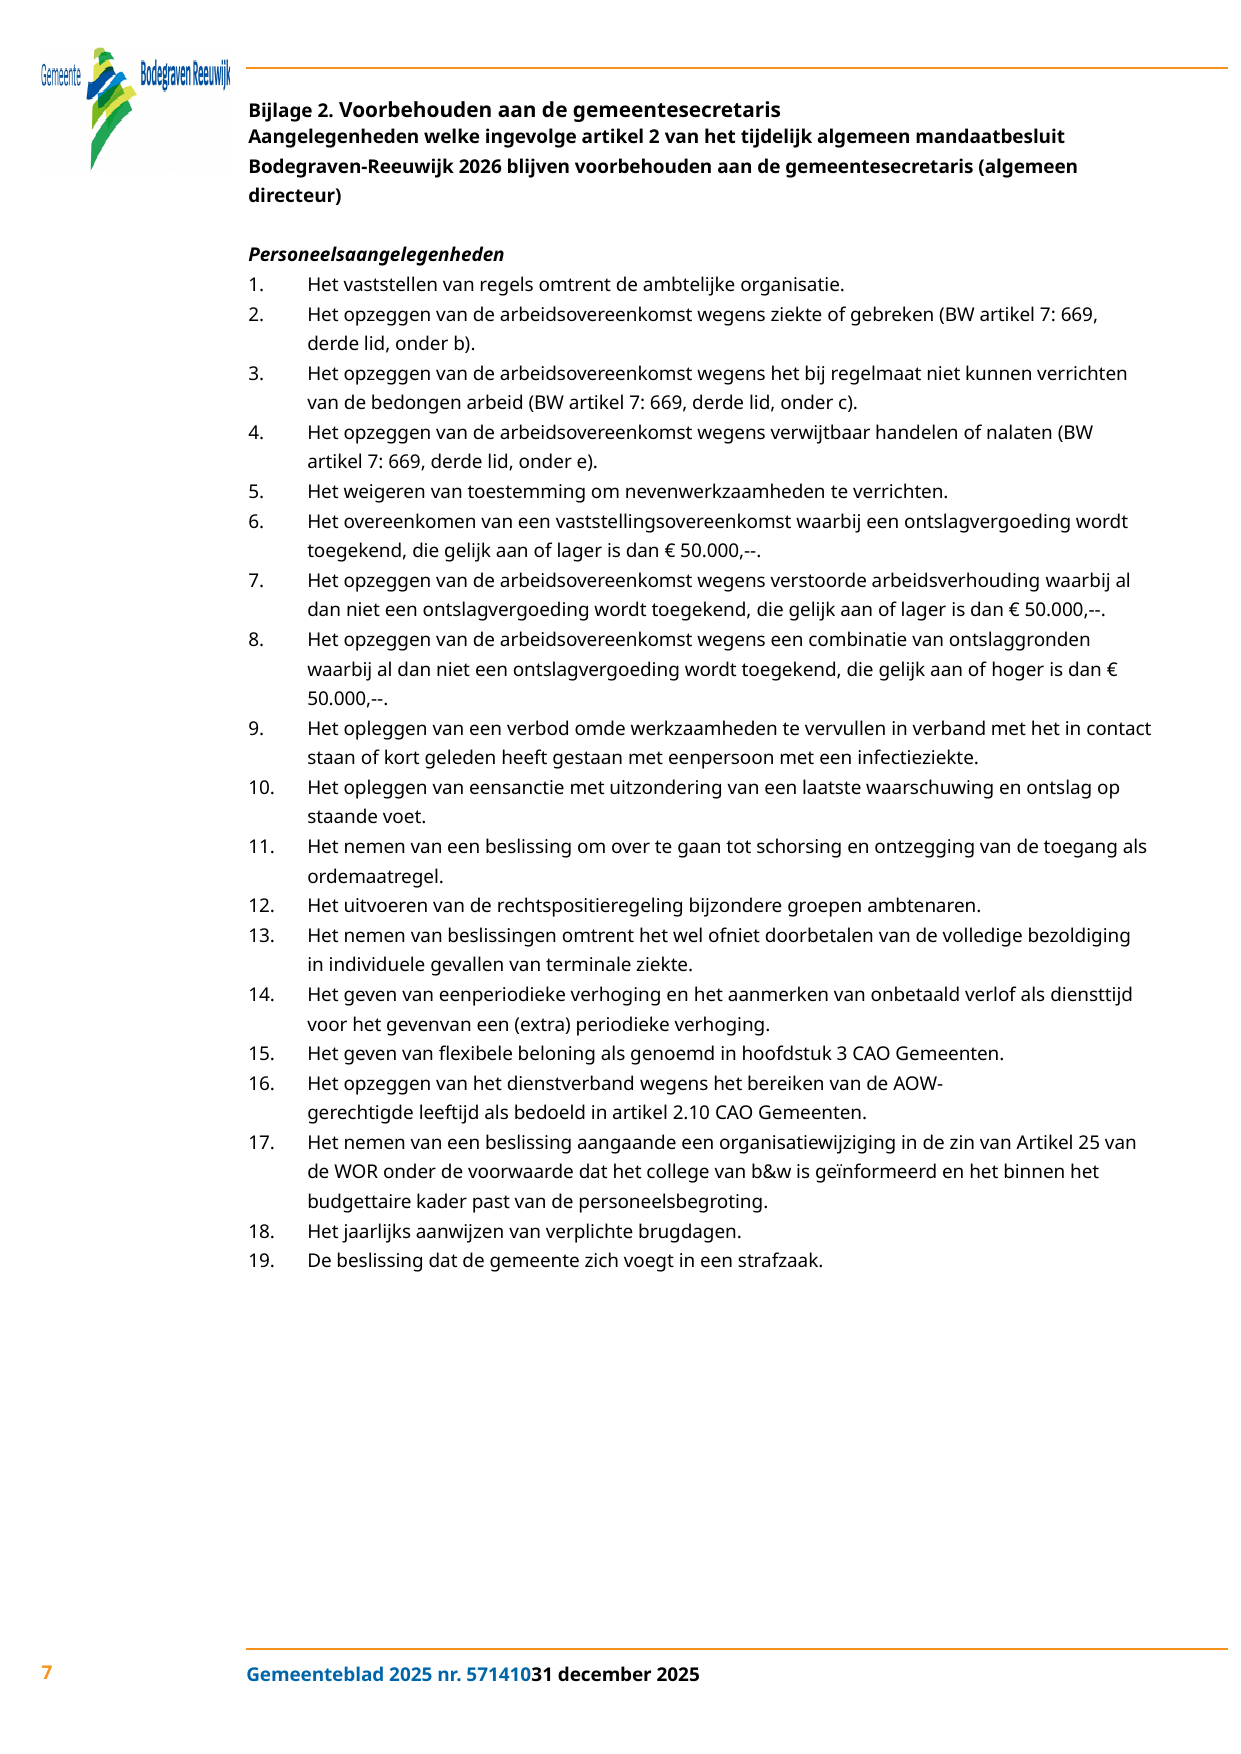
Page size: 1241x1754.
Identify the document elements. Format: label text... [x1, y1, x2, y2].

list De beslissing dat de gemeente zich voegt in een strafzaak. [248, 1247, 1152, 1273]
list Het jaarlijks aanwijzen van verplichte brugdagen. [248, 1218, 1152, 1244]
text Bijlage 2. Voorbehouden aan de gemeentesecretaris [248, 95, 1152, 123]
list Het nemen van beslissingen omtrent het wel ofniet doorbetalen van de volledige bezoldiging in individuele gevallen van terminale ziekte. [248, 922, 1152, 977]
list Het overeenkomen van een vaststellingsovereenkomst waarbij een ontslagvergoeding wordt toegekend, die gelijk aan of lager is dan € 50.000,--. [248, 508, 1152, 563]
text Aangelegenheden welke ingevolge artikel 2 van het tijdelijk algemeen mandaatbesluit Bodegraven-Reeuwijk 2026 blijven voorbehouden aan de gemeentesecretaris (algemeen directeur) [248, 123, 1152, 208]
list Het geven van eenperiodieke verhoging en het aanmerken van onbetaald verlof als diensttijd voor het gevenvan een (extra) periodieke verhoging. [248, 981, 1152, 1037]
list Het opzeggen van de arbeidsovereenkomst wegens ziekte of gebreken (BW artikel 7: 669, derde lid, onder b). [248, 301, 1152, 356]
text Personeelsaangelegenheden [248, 242, 1152, 267]
list Het opleggen van eensanctie met uitzondering van een laatste waarschuwing en ontslag op staande voet. [248, 774, 1152, 829]
list Het nemen van een beslissing om over te gaan tot schorsing en ontzegging van de toegang als ordemaatregel. [248, 833, 1152, 889]
list Het opzeggen van de arbeidsovereenkomst wegens het bij regelmaat niet kunnen verrichten van de bedongen arbeid (BW artikel 7: 669, derde lid, onder c). [248, 360, 1152, 415]
picture [41, 47, 231, 172]
list Het weigeren van toestemming om nevenwerkzaamheden te verrichten. [248, 478, 1152, 504]
list Het nemen van een beslissing aangaande een organisatiewijziging in de zin van Artikel 25 van de WOR onder de voorwaarde dat het college van b&w is geïnformeerd en het binnen het budgettaire kader past van de personeelsbegroting. [248, 1129, 1152, 1214]
list Het opzeggen van de arbeidsovereenkomst wegens verwijtbaar handelen of nalaten (BW artikel 7: 669, derde lid, onder e). [248, 419, 1152, 474]
list Het vaststellen van regels omtrent de ambtelijke organisatie. [248, 271, 1152, 297]
list Het opzeggen van de arbeidsovereenkomst wegens verstoorde arbeidsverhouding waarbij al dan niet een ontslagvergoeding wordt toegekend, die gelijk aan of lager is dan € 50.000,--. [248, 567, 1152, 622]
list Het opleggen van een verbod omde werkzaamheden te vervullen in verband met het in contact staan of kort geleden heeft gestaan met eenpersoon met een infectieziekte. [248, 715, 1152, 770]
list Het opzeggen van het dienstverband wegens het bereiken van de AOW-gerechtigde leeftijd als bedoeld in artikel 2.10 CAO Gemeenten. [248, 1070, 1152, 1125]
list Het uitvoeren van de rechtspositieregeling bijzondere groepen ambtenaren. [248, 892, 1152, 918]
list Het geven van flexibele beloning als genoemd in hoofdstuk 3 CAO Gemeenten. [248, 1040, 1152, 1066]
list Het opzeggen van de arbeidsovereenkomst wegens een combinatie van ontslaggronden waarbij al dan niet een ontslagvergoeding wordt toegekend, die gelijk aan of hoger is dan € 50.000,--. [248, 626, 1152, 711]
